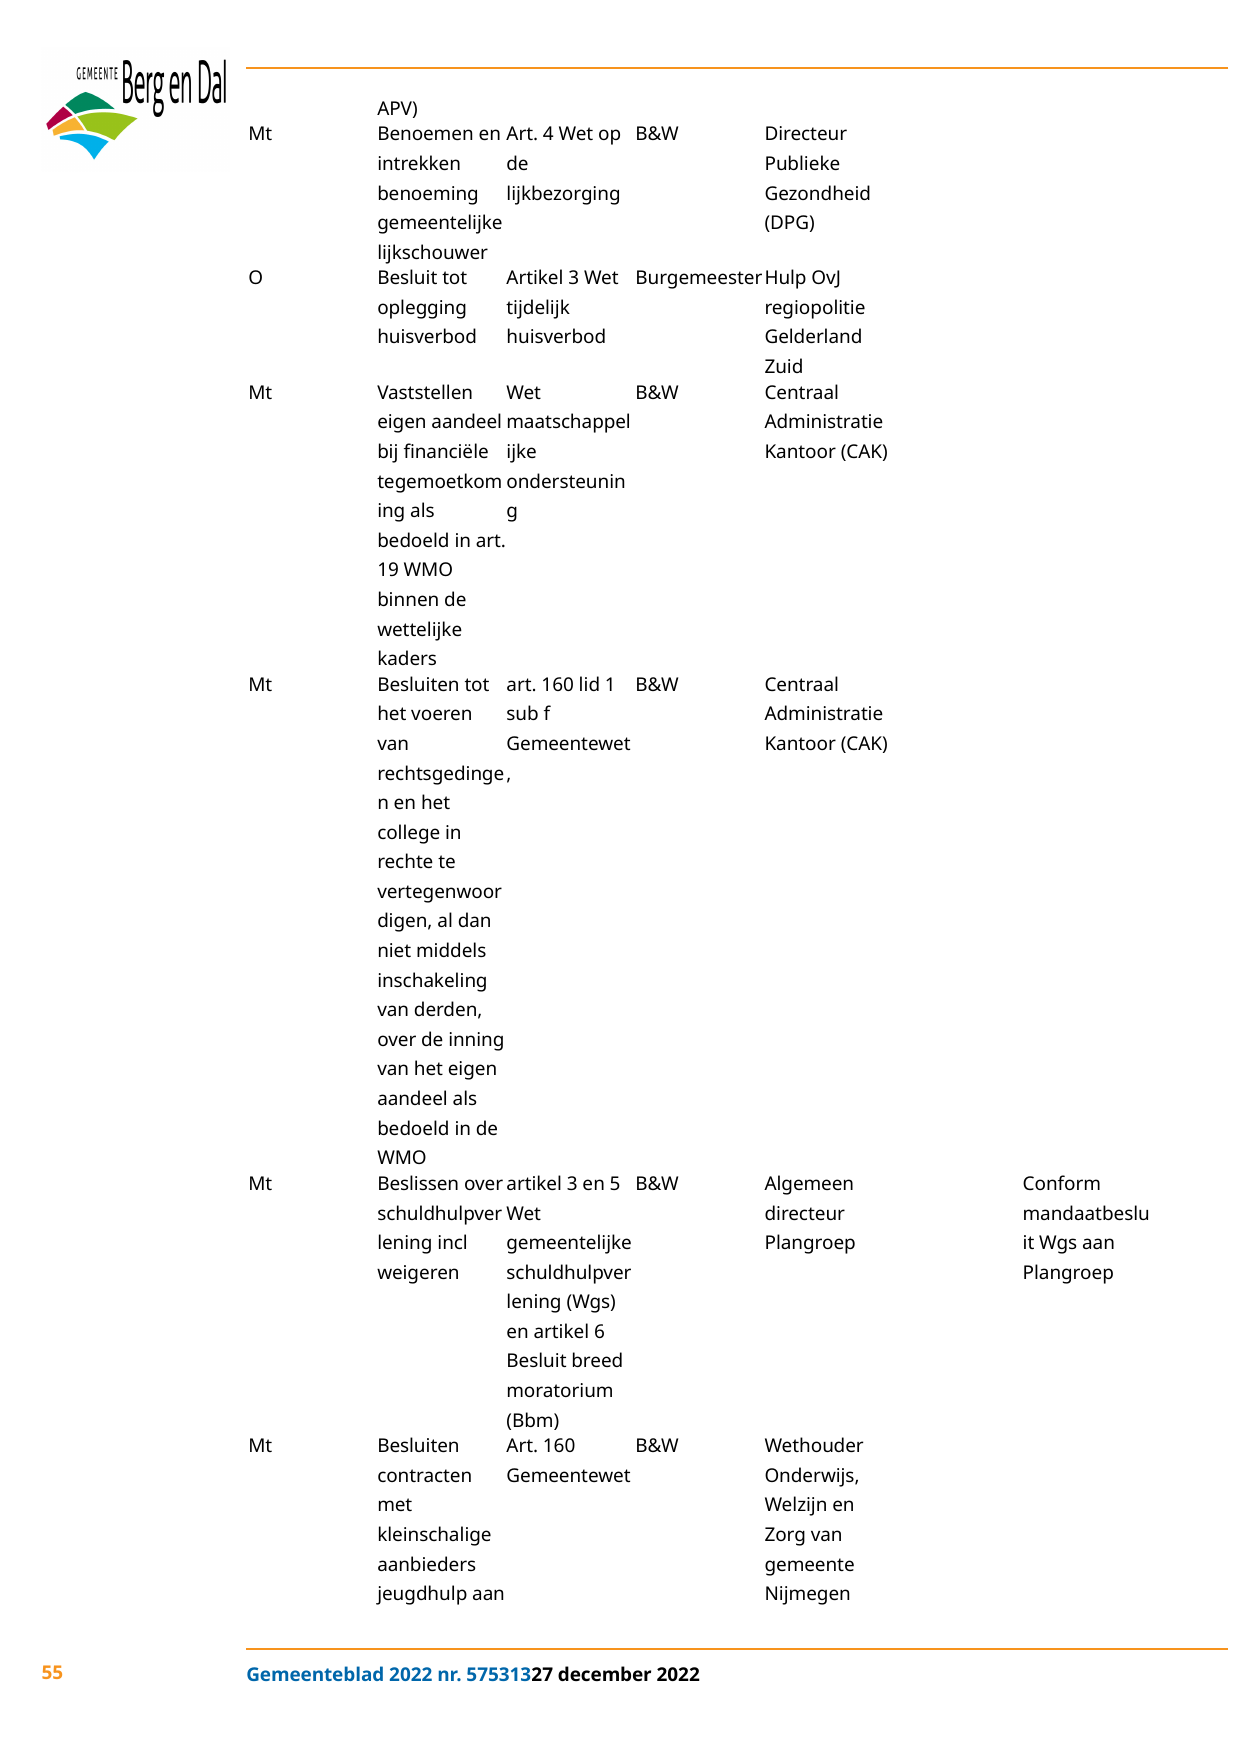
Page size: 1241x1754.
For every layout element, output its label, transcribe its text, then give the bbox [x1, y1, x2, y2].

table_cell Mt [248, 121, 377, 264]
table_cell Centraal Administratie Kantoor (CAK) [764, 671, 893, 1170]
table_cell Hulp OvJ regiopolitie Gelderland Zuid [764, 265, 893, 379]
picture [41, 47, 231, 172]
table_cell [506, 95, 635, 121]
table_cell Artikel 3 Wet tijdelijk huisverbod [506, 265, 635, 379]
table_cell O [248, 265, 377, 379]
table_cell Besluit tot oplegging huisverbod [377, 265, 506, 379]
table_cell [894, 671, 1022, 1170]
table_cell B&W [635, 379, 764, 671]
table_cell [1023, 1433, 1152, 1606]
table_cell art. 160 lid 1 sub f Gemeentewet, [506, 671, 635, 1170]
table_cell [764, 95, 893, 121]
table_cell Algemeen directeur Plangroep [764, 1170, 893, 1432]
table_cell [1023, 265, 1152, 379]
table_cell Wethouder Onderwijs, Welzijn en Zorg van gemeente Nijmegen [764, 1433, 893, 1606]
table_cell [894, 121, 1022, 264]
table_cell [894, 1433, 1022, 1606]
table_cell Art. 160 Gemeentewet [506, 1433, 635, 1606]
table_cell B&W [635, 1433, 764, 1606]
table_cell [248, 95, 377, 121]
table_cell Vaststellen eigen aandeel bij financiële tegemoetkoming als bedoeld in art. 19 WMO binnen de wettelijke kaders [377, 379, 506, 671]
table_cell Centraal Administratie Kantoor (CAK) [764, 379, 893, 671]
table_cell Mt [248, 671, 377, 1170]
table_cell Benoemen en intrekken benoeming gemeentelijke lijkschouwer [377, 121, 506, 264]
table_cell Wet maatschappelijke ondersteuning [506, 379, 635, 671]
table_cell [1023, 671, 1152, 1170]
table_cell [635, 95, 764, 121]
table_cell B&W [635, 121, 764, 264]
table_cell [894, 1170, 1022, 1432]
table_cell Mt [248, 1433, 377, 1606]
table_cell [1023, 379, 1152, 671]
table_cell Art. 4 Wet op de lijkbezorging [506, 121, 635, 264]
table_cell [894, 265, 1022, 379]
table_cell Directeur Publieke Gezondheid (DPG) [764, 121, 893, 264]
table_cell [894, 95, 1022, 121]
table_cell artikel 3 en 5 Wet gemeentelijke schuldhulpverlening (Wgs) en artikel 6 Besluit breed moratorium (Bbm) [506, 1170, 635, 1432]
table_cell Mt [248, 1170, 377, 1432]
table_cell [1023, 121, 1152, 264]
table_cell Beslissen over schuldhulpverlening incl weigeren [377, 1170, 506, 1432]
table_cell Besluiten contracten met kleinschalige aanbieders jeugdhulp aan [377, 1433, 506, 1606]
table_cell Besluiten tot het voeren van rechtsgedingen en het college in rechte te vertegenwoordigen, al dan niet middels inschakeling van derden, over de inning van het eigen aandeel als bedoeld in de WMO [377, 671, 506, 1170]
table_cell B&W [635, 671, 764, 1170]
table_cell B&W [635, 1170, 764, 1432]
table_cell Conform mandaatbesluit Wgs aan Plangroep [1023, 1170, 1152, 1432]
table_cell Burgemeester [635, 265, 764, 379]
table_cell [1023, 95, 1152, 121]
table_cell [894, 379, 1022, 671]
table_cell Mt [248, 379, 377, 671]
table_cell APV) [377, 95, 506, 121]
